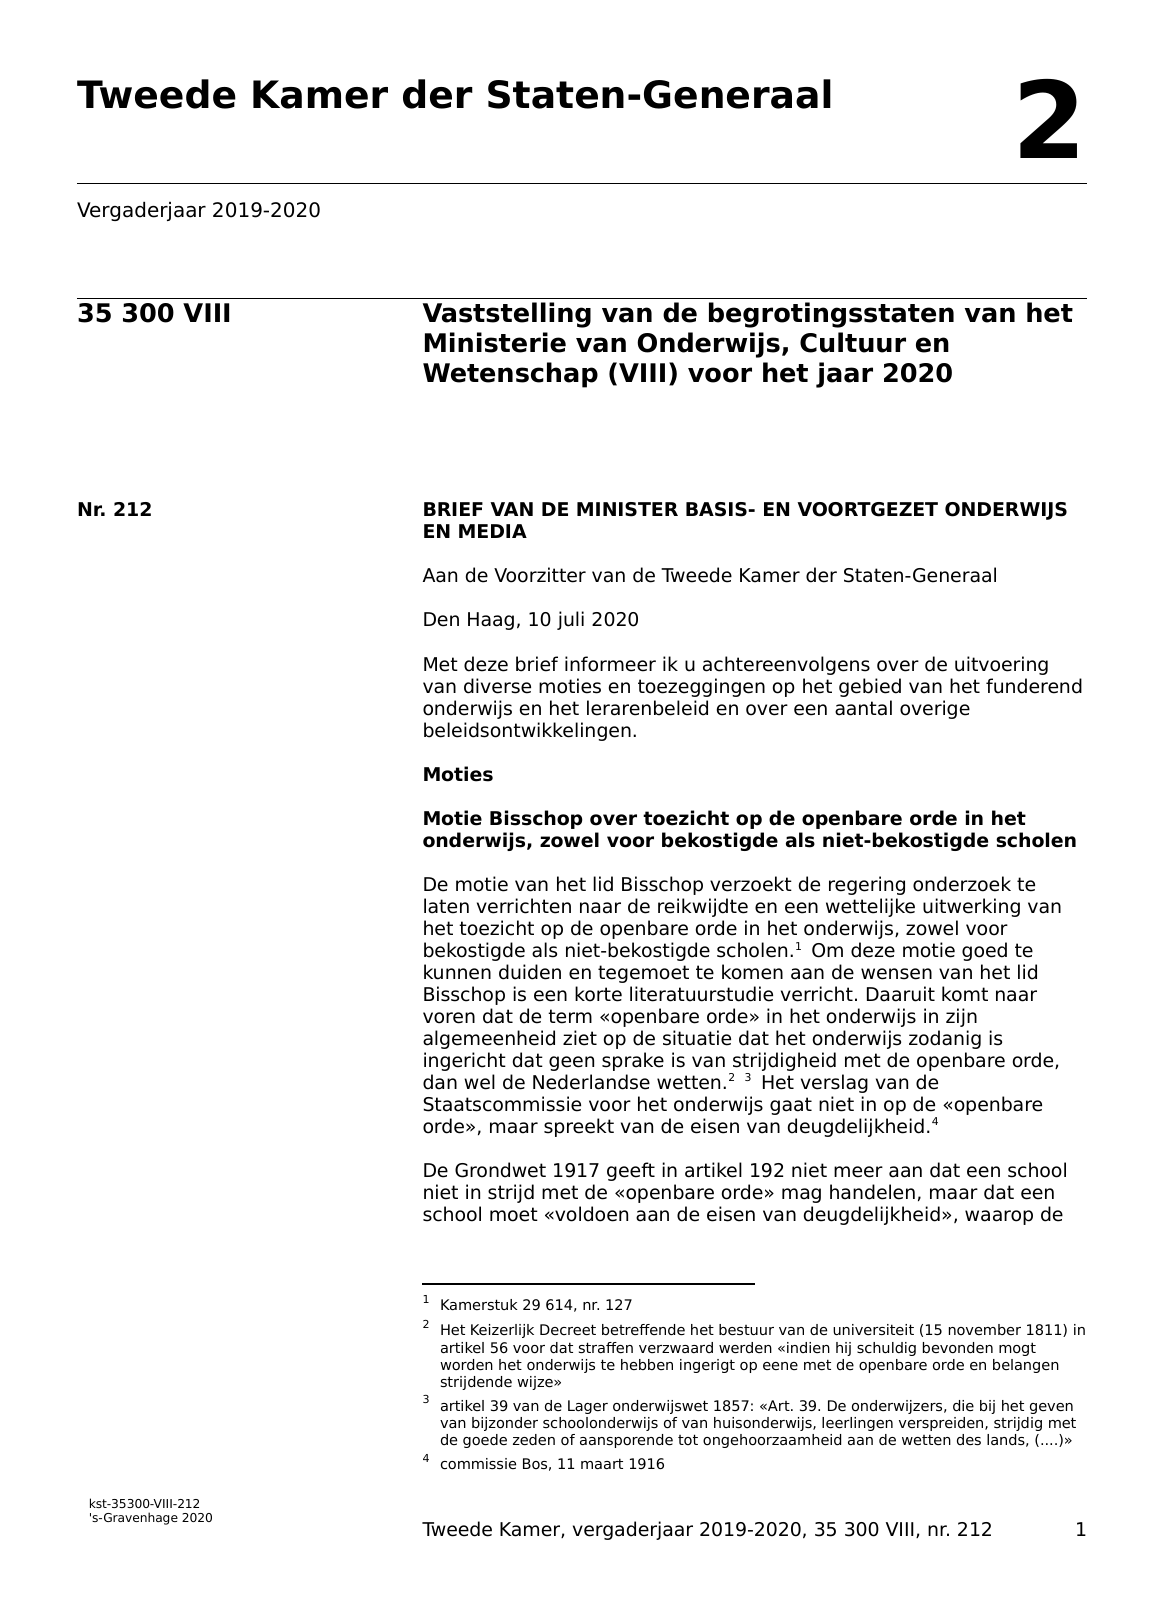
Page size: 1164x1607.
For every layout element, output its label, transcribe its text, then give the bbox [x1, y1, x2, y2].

subtitle Moties [422, 764, 1087, 786]
text artikel 39 van de Lager onderwijswet 1857: «Art. 39. De onderwijzers, die bij het geven van bijzonder schoolonderwijs of van huisonderwijs, leerlingen verspreiden, strijdig met de goede zeden of aansporende tot ongehoorzaamheid aan de wetten des lands, (....)» [422, 1393, 1087, 1449]
text De Grondwet 1917 geeft in artikel 192 niet meer aan dat een school niet in strijd met de «openbare orde» mag handelen, maar dat een school moet «voldoen aan de eisen van deugdelijkheid», waarop de [422, 1160, 1087, 1226]
text kst-35300-VIII-212 [88, 1497, 323, 1511]
subtitle Nr. 212 BRIEF VAN DE MINISTER BASIS- EN VOORTGEZET ONDERWIJS EN MEDIA [77, 499, 1087, 543]
text Kamerstuk 29 614, nr. 127 [422, 1293, 1087, 1315]
text Aan de Voorzitter van de Tweede Kamer der Staten-Generaal [422, 565, 1087, 587]
table_cell Vergaderjaar 2019-2020 [77, 184, 1087, 298]
table_header 2 [886, 59, 1087, 183]
table_header Tweede Kamer der Staten-Generaal [77, 59, 886, 183]
subtitle Motie Bisschop over toezicht op de openbare orde in het onderwijs, zowel voor bekostigde als niet-bekostigde scholen [422, 808, 1087, 852]
text commissie Bos, 11 maart 1916 [422, 1452, 1087, 1474]
text 's-Gravenhage 2020 [88, 1511, 323, 1525]
subtitle 35 300 VIII Vaststelling van de begrotingsstaten van het Ministerie van Onderwijs, Cultuur en Wetenschap (VIII) voor het jaar 2020 [77, 299, 1087, 388]
text Met deze brief informeer ik u achtereenvolgens over de uitvoering van diverse moties en toezeggingen op het gebied van het funderend onderwijs en het lerarenbeleid en over een aantal overige beleidsontwikkelingen. [422, 653, 1087, 741]
text De motie van het lid Bisschop verzoekt de regering onderzoek te laten verrichten naar de reikwijdte en een wettelijke uitwerking van het toezicht op de openbare orde in het onderwijs, zowel voor bekostigde als niet-bekostigde scholen. Om deze motie goed te kunnen duiden en tegemoet te komen aan de wensen van het lid Bisschop is een korte literatuurstudie verricht. Daaruit komt naar voren dat de term «openbare orde» in het onderwijs in zijn algemeenheid ziet op de situatie dat het onderwijs zodanig is ingericht dat geen sprake is van strijdigheid met de openbare orde, dan wel de Nederlandse wetten. Het verslag van de Staatscommissie voor het onderwijs gaat niet in op de «openbare orde», maar spreekt van de eisen van deugdelijkheid. [422, 874, 1087, 1138]
text Den Haag, 10 juli 2020 [422, 609, 1087, 631]
text Het Keizerlijk Decreet betreffende het bestuur van de universiteit (15 november 1811) in artikel 56 voor dat straffen verzwaard werden «indien hij schuldig bevonden mogt worden het onderwijs te hebben ingerigt op eene met de openbare orde en belangen strijdende wijze» [422, 1318, 1087, 1391]
